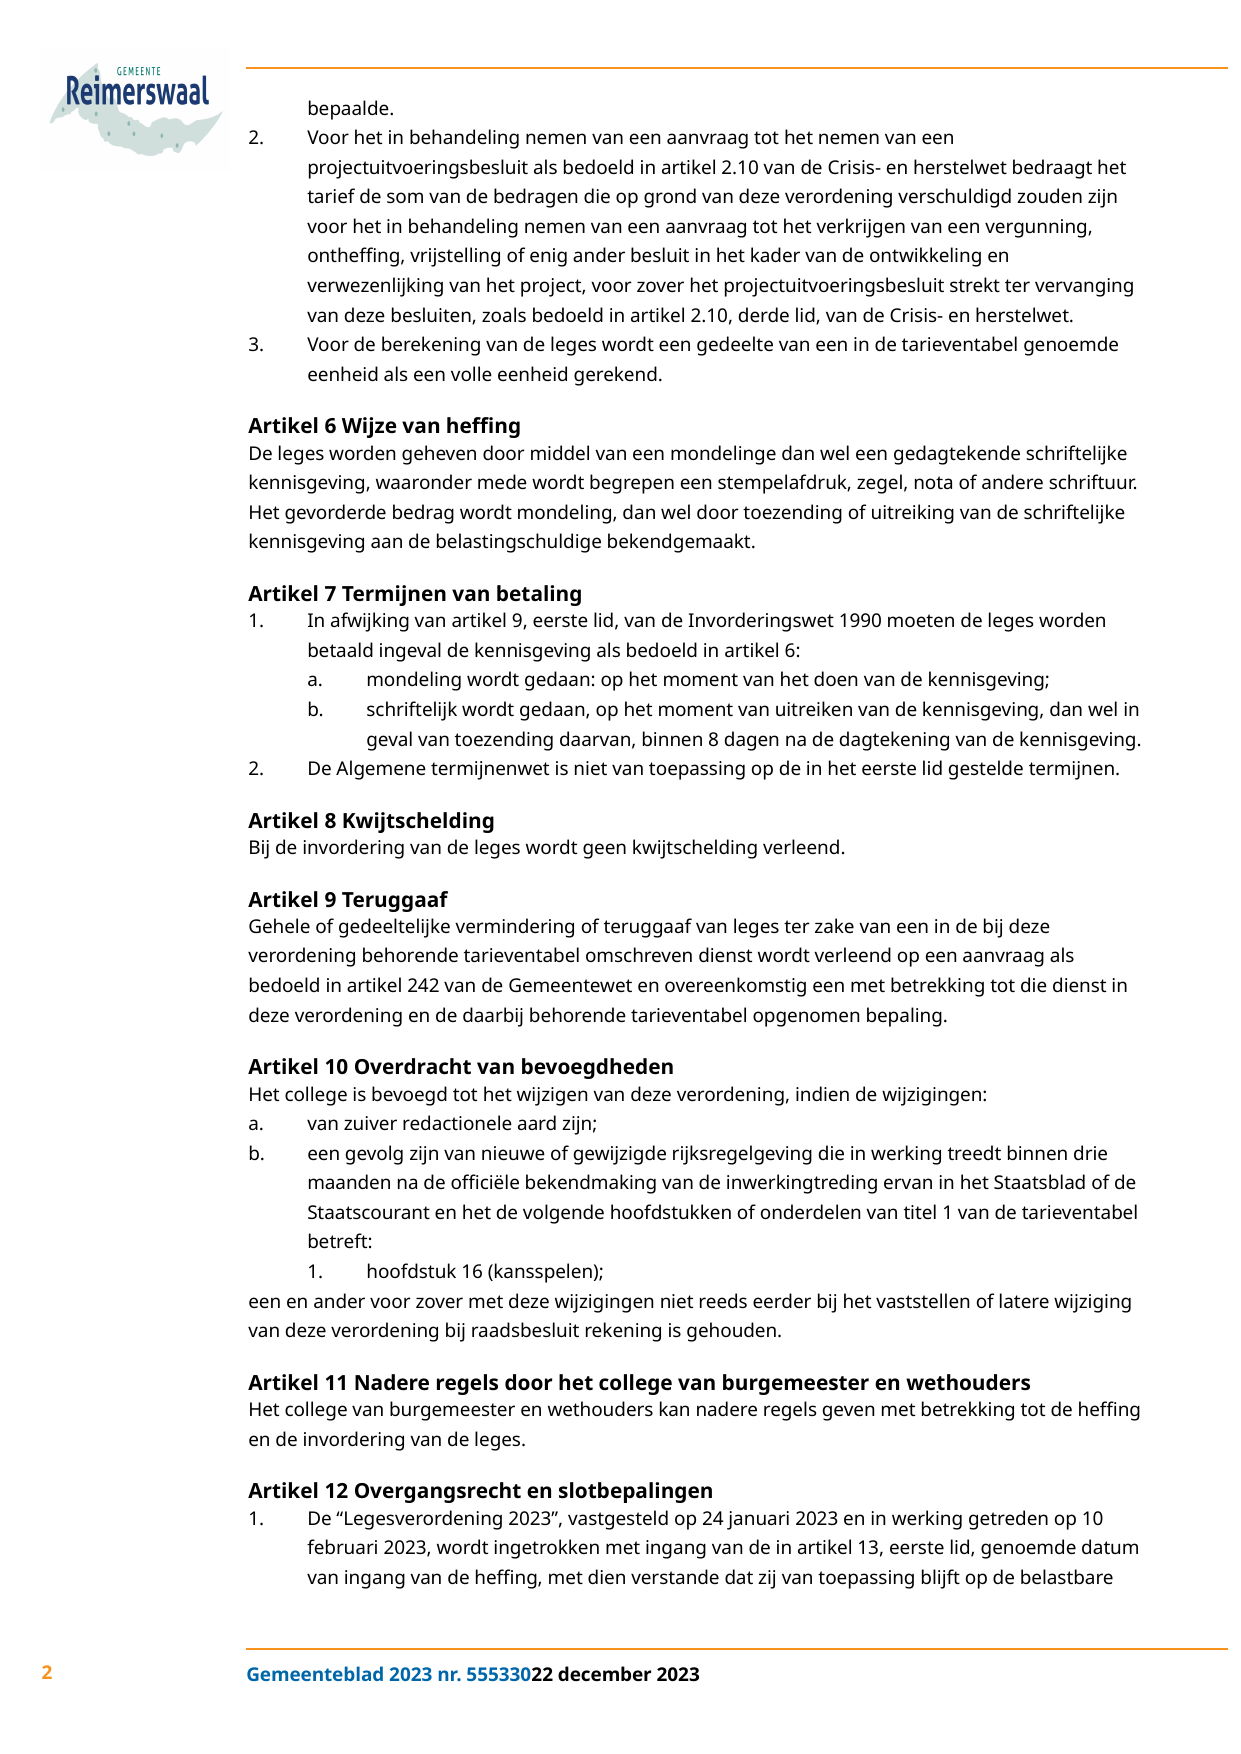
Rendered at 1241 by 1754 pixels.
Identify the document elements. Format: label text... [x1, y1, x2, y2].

text Het college is bevoegd tot het wijzigen van deze verordening, indien de wijzigingen: [248, 1081, 1152, 1106]
text De leges worden geheven door middel van een mondelinge dan wel een gedagtekende schriftelijke kennisgeving, waaronder mede wordt begrepen een stempelafdruk, zegel, nota of andere schriftuur. Het gevorderde bedrag wordt mondeling, dan wel door toezending of uitreiking van de schriftelijke kennisgeving aan de belastingschuldige bekendgemaakt. [248, 440, 1152, 554]
text Artikel 6 Wijze van heffing [248, 411, 1152, 440]
list schriftelijk wordt gedaan, op het moment van uitreiken van de kennisgeving, dan wel in geval van toezending daarvan, binnen 8 dagen na de dagtekening van de kennisgeving. [307, 696, 1152, 752]
text Artikel 9 Teruggaaf [248, 885, 1152, 913]
list mondeling wordt gedaan: op het moment van het doen van de kennisgeving; [307, 667, 1152, 692]
list In afwijking van artikel 9, eerste lid, van de Invorderingswet 1990 moeten de leges worden betaald ingeval de kennisgeving als bedoeld in artikel 6: [248, 607, 1152, 663]
text Het college van burgemeester en wethouders kan nadere regels geven met betrekking tot de heffing en de invordering van de leges. [248, 1396, 1152, 1452]
list een gevolg zijn van nieuwe of gewijzigde rijksregelgeving die in werking treedt binnen drie maanden na de officiële bekendmaking van de inwerkingtreding ervan in het Staatsblad of de Staatscourant en het de volgende hoofdstukken of onderdelen van titel 1 van de tarieventabel betreft: [248, 1140, 1152, 1254]
list Voor het in behandeling nemen van een aanvraag tot het nemen van een projectuitvoeringsbesluit als bedoeld in artikel 2.10 van de Crisis- en herstelwet bedraagt het tarief de som van de bedragen die op grond van deze verordening verschuldigd zouden zijn voor het in behandeling nemen van een aanvraag tot het verkrijgen van een vergunning, ontheffing, vrijstelling of enig ander besluit in het kader van de ontwikkeling en verwezenlijking van het project, voor zover het projectuitvoeringsbesluit strekt ter vervanging van deze besluiten, zoals bedoeld in artikel 2.10, derde lid, van de Crisis- en herstelwet. [248, 124, 1152, 328]
list De “Legesverordening 2023”, vastgesteld op 24 januari 2023 en in werking getreden op 10 februari 2023, wordt ingetrokken met ingang van de in artikel 13, eerste lid, genoemde datum van ingang van de heffing, met dien verstande dat zij van toepassing blijft op de belastbare [248, 1505, 1152, 1589]
text Artikel 11 Nadere regels door het college van burgemeester en wethouders [248, 1368, 1152, 1396]
text een en ander voor zover met deze wijzigingen niet reeds eerder bij het vaststellen of latere wijziging van deze verordening bij raadsbesluit rekening is gehouden. [248, 1288, 1152, 1343]
list hoofdstuk 16 (kansspelen); [307, 1258, 1152, 1284]
text Gehele of gedeeltelijke vermindering of teruggaaf van leges ter zake van een in de bij deze verordening behorende tarieventabel omschreven dienst wordt verleend op een aanvraag als bedoeld in artikel 242 van de Gemeentewet en overeenkomstig een met betrekking tot die dienst in deze verordening en de daarbij behorende tarieventabel opgenomen bepaling. [248, 913, 1152, 1028]
list van zuiver redactionele aard zijn; [248, 1110, 1152, 1136]
text Artikel 7 Termijnen van betaling [248, 579, 1152, 607]
list bepaalde. [248, 95, 1152, 121]
picture [41, 47, 231, 172]
text Artikel 10 Overdracht van bevoegdheden [248, 1052, 1152, 1081]
list Voor de berekening van de leges wordt een gedeelte van een in de tarieventabel genoemde eenheid als een volle eenheid gerekend. [248, 331, 1152, 387]
list De Algemene termijnenwet is niet van toepassing op de in het eerste lid gestelde termijnen. [248, 755, 1152, 781]
text Bij de invordering van de leges wordt geen kwijtschelding verleend. [248, 834, 1152, 860]
text Artikel 8 Kwijtschelding [248, 806, 1152, 834]
text Artikel 12 Overgangsrecht en slotbepalingen [248, 1476, 1152, 1505]
